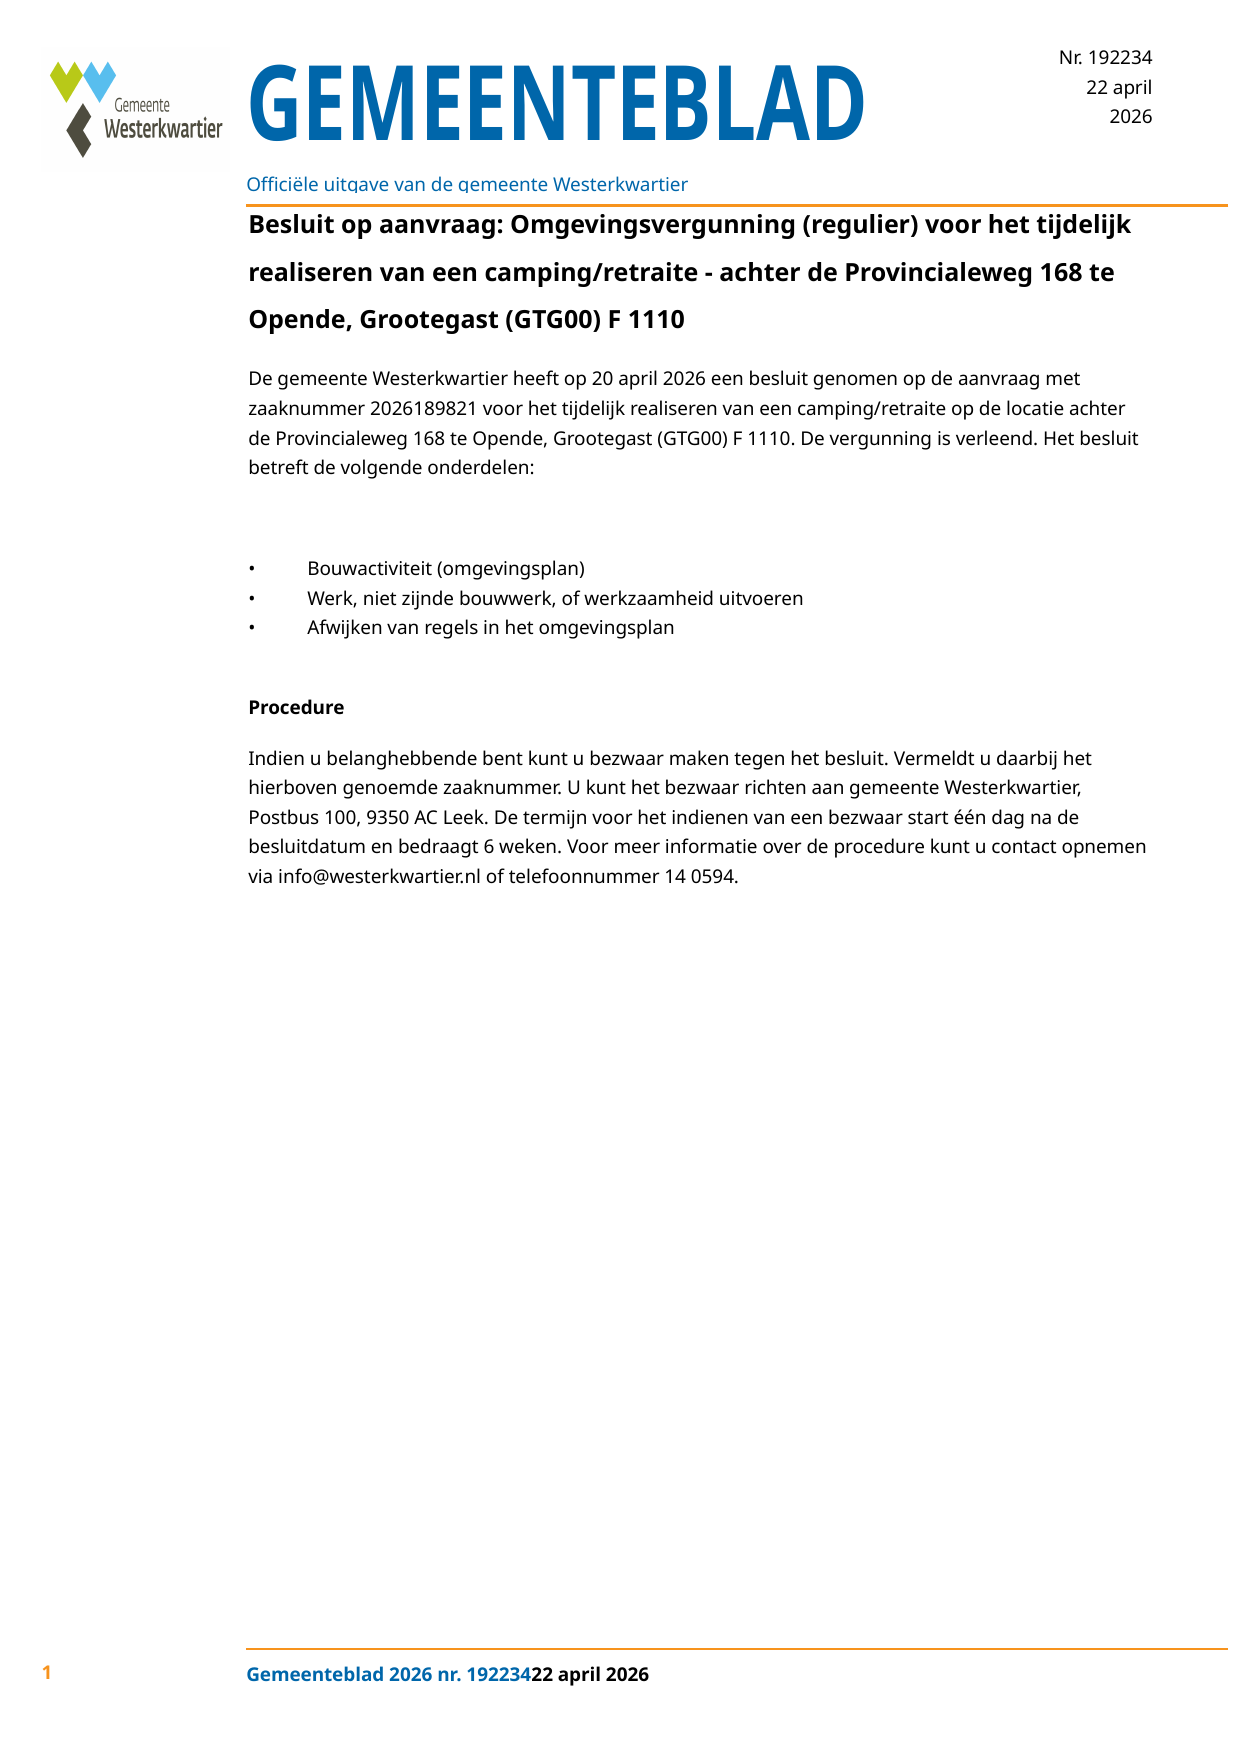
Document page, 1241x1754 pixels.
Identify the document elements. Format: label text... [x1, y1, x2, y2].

text De gemeente Westerkwartier heeft op 20 april 2026 een besluit genomen op de aanvraag met zaaknummer 2026189821 voor het tijdelijk realiseren van een camping/retraite op de locatie achter de Provincialeweg 168 te Opende, Grootegast (GTG00) F 1110. De vergunning is verleend. Het besluit betreft de volgende onderdelen: [248, 366, 1152, 480]
list Werk, niet zijnde bouwwerk, of werkzaamheid uitvoeren [248, 585, 1152, 610]
picture [41, 47, 231, 172]
text Besluit op aanvraag: Omgevingsvergunning (regulier) voor het tijdelijk realiseren van een camping/retraite - achter de Provincialeweg 168 te Opende, Grootegast (GTG00) F 1110 [248, 207, 1152, 336]
text Indien u belanghebbende bent kunt u bezwaar maken tegen het besluit. Vermeldt u daarbij het hierboven genoemde zaaknummer. U kunt het bezwaar richten aan gemeente Westerkwartier, Postbus 100, 9350 AC Leek. De termijn voor het indienen van een bezwaar start één dag na de besluitdatum en bedraagt 6 weken. Voor meer informatie over de procedure kunt u contact opnemen via info@westerkwartier.nl of telefoonnummer 14 0594. [248, 745, 1152, 889]
list Bouwactiviteit (omgevingsplan) [248, 555, 1152, 581]
text Procedure [248, 694, 1152, 720]
list Afwijken van regels in het omgevingsplan [248, 614, 1152, 640]
